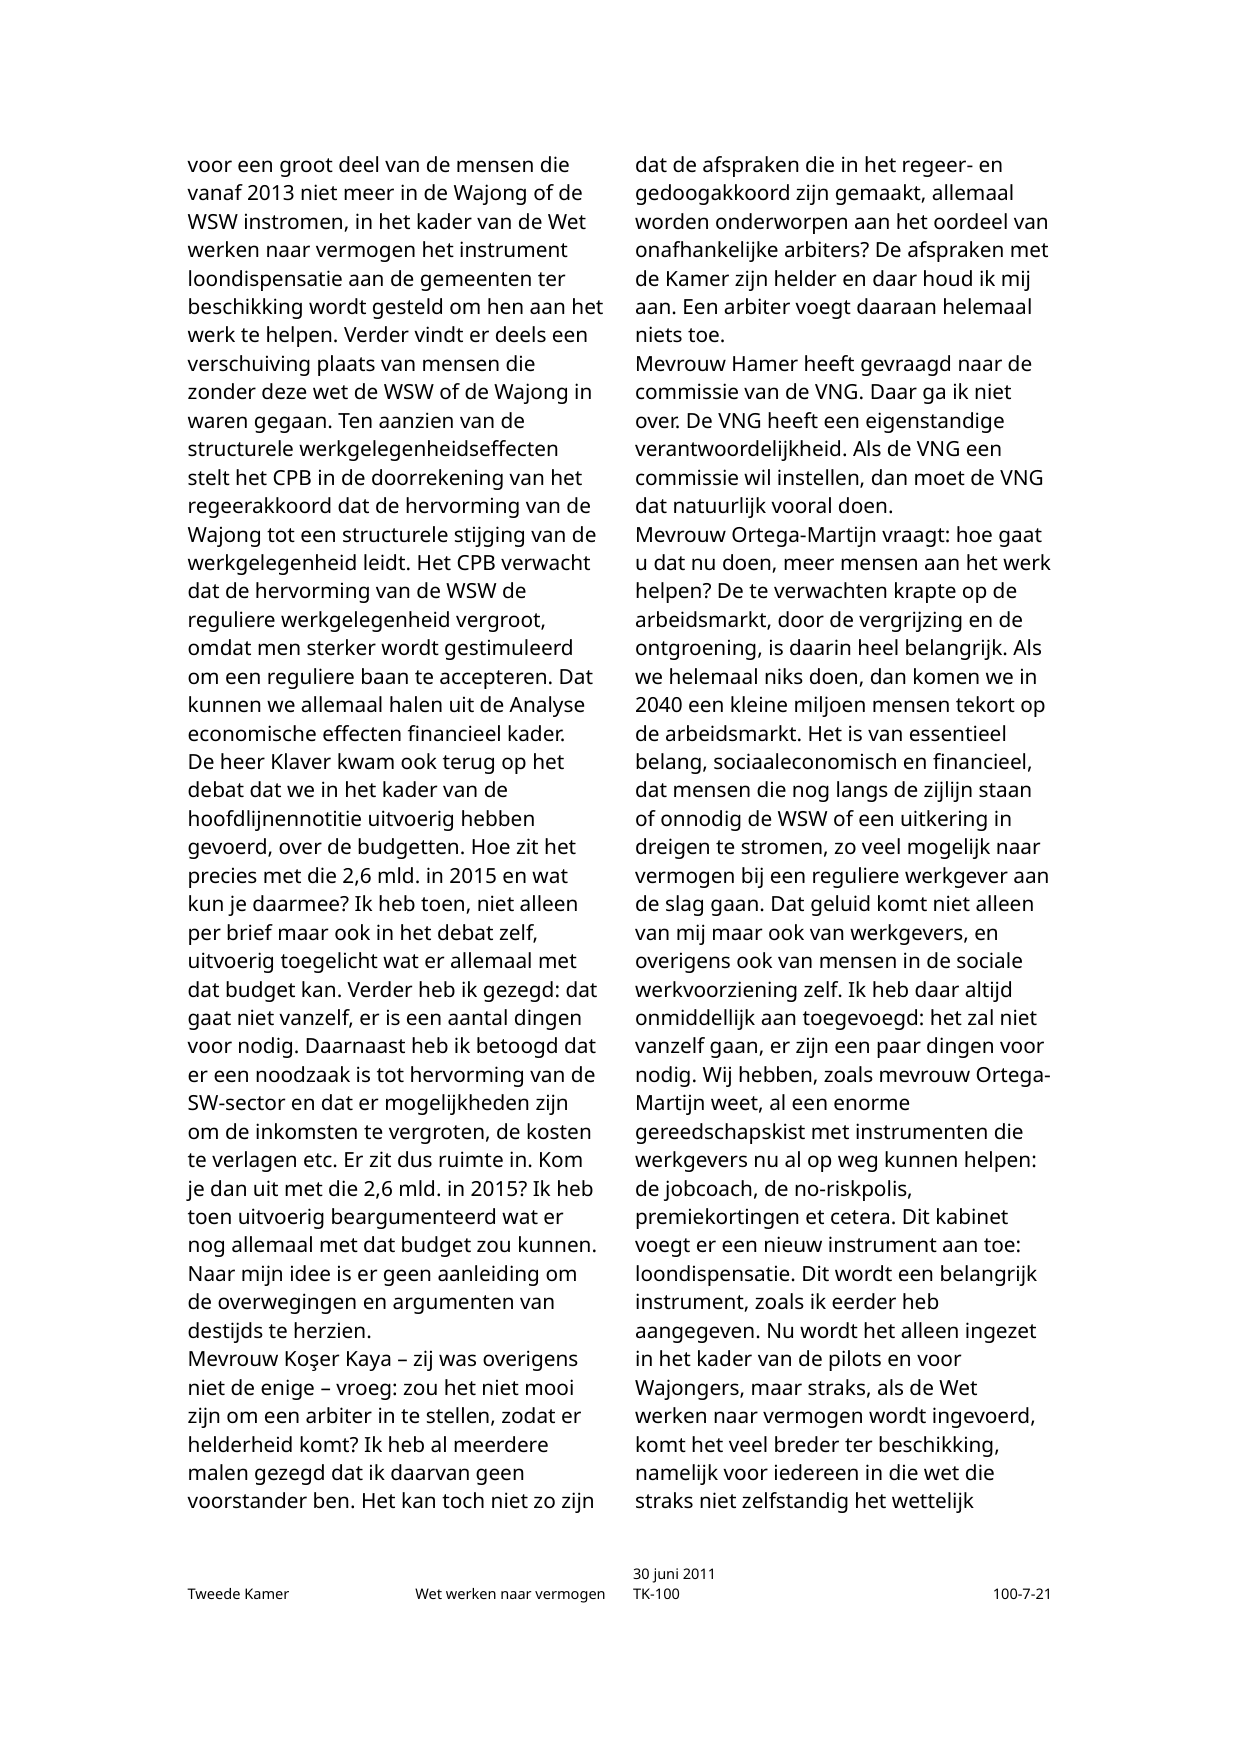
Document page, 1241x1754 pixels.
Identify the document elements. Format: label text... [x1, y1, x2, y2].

text Mevrouw Ortega-Martijn vraagt: hoe gaat u dat nu doen, meer mensen aan het werk helpen? De te verwachten krapte op de arbeidsmarkt, door de vergrijzing en de ontgroening, is daarin heel belangrijk. Als we helemaal niks doen, dan komen we in 2040 een kleine miljoen mensen tekort op de arbeidsmarkt. Het is van essentieel belang, sociaaleconomisch en financieel, dat mensen die nog langs de zijlijn staan of onnodig de WSW of een uitkering in dreigen te stromen, zo veel mogelijk naar vermogen bij een reguliere werkgever aan de slag gaan. Dat geluid komt niet alleen van mij maar ook van werkgevers, en overigens ook van mensen in de sociale werkvoorziening zelf. Ik heb daar altijd onmiddellijk aan toegevoegd: het zal niet vanzelf gaan, er zijn een paar dingen voor nodig. Wij hebben, zoals mevrouw Ortega-Martijn weet, al een enorme gereedschapskist met instrumenten die werkgevers nu al op weg kunnen helpen: de jobcoach, de no-riskpolis, premiekortingen et cetera. Dit kabinet voegt er een nieuw instrument aan toe: loondispensatie. Dit wordt een belangrijk instrument, zoals ik eerder heb aangegeven. Nu wordt het alleen ingezet in het kader van de pilots en voor Wajongers, maar straks, als de Wet werken naar vermogen wordt ingevoerd, komt het veel breder ter beschikking, namelijk voor iedereen in die wet die straks niet zelfstandig het wettelijk [635, 520, 1053, 1515]
text dat de afspraken die in het regeer- en gedoogakkoord zijn gemaakt, allemaal worden onderworpen aan het oordeel van onafhankelijke arbiters? De afspraken met de Kamer zijn helder en daar houd ik mij aan. Een arbiter voegt daaraan helemaal niets toe. [635, 150, 1053, 349]
text De heer Klaver kwam ook terug op het debat dat we in het kader van de hoofdlijnennotitie uitvoerig hebben gevoerd, over de budgetten. Hoe zit het precies met die 2,6 mld. in 2015 en wat kun je daarmee? Ik heb toen, niet alleen per brief maar ook in het debat zelf, uitvoerig toegelicht wat er allemaal met dat budget kan. Verder heb ik gezegd: dat gaat niet vanzelf, er is een aantal dingen voor nodig. Daarnaast heb ik betoogd dat er een noodzaak is tot hervorming van de SW-sector en dat er mogelijkheden zijn om de inkomsten te vergroten, de kosten te verlagen etc. Er zit dus ruimte in. Kom je dan uit met die 2,6 mld. in 2015? Ik heb toen uitvoerig beargumenteerd wat er nog allemaal met dat budget zou kunnen. Naar mijn idee is er geen aanleiding om de overwegingen en argumenten van destijds te herzien. [187, 747, 605, 1344]
text Mevrouw Koşer Kaya – zij was overigens niet de enige – vroeg: zou het niet mooi zijn om een arbiter in te stellen, zodat er helderheid komt? Ik heb al meerdere malen gezegd dat ik daarvan geen voorstander ben. Het kan toch niet zo zijn [187, 1344, 605, 1515]
text voor een groot deel van de mensen die vanaf 2013 niet meer in de Wajong of de WSW instromen, in het kader van de Wet werken naar vermogen het instrument loondispensatie aan de gemeenten ter beschikking wordt gesteld om hen aan het werk te helpen. Verder vindt er deels een verschuiving plaats van mensen die zonder deze wet de WSW of de Wajong in waren gegaan. Ten aanzien van de structurele werkgelegenheidseffecten stelt het CPB in de doorrekening van het regeerakkoord dat de hervorming van de Wajong tot een structurele stijging van de werkgelegenheid leidt. Het CPB verwacht dat de hervorming van de WSW de reguliere werkgelegenheid vergroot, omdat men sterker wordt gestimuleerd om een reguliere baan te accepteren. Dat kunnen we allemaal halen uit de Analyse economische effecten financieel kader. [187, 150, 605, 747]
text Mevrouw Hamer heeft gevraagd naar de commissie van de VNG. Daar ga ik niet over. De VNG heeft een eigenstandige verantwoordelijkheid. Als de VNG een commissie wil instellen, dan moet de VNG dat natuurlijk vooral doen. [635, 349, 1053, 520]
